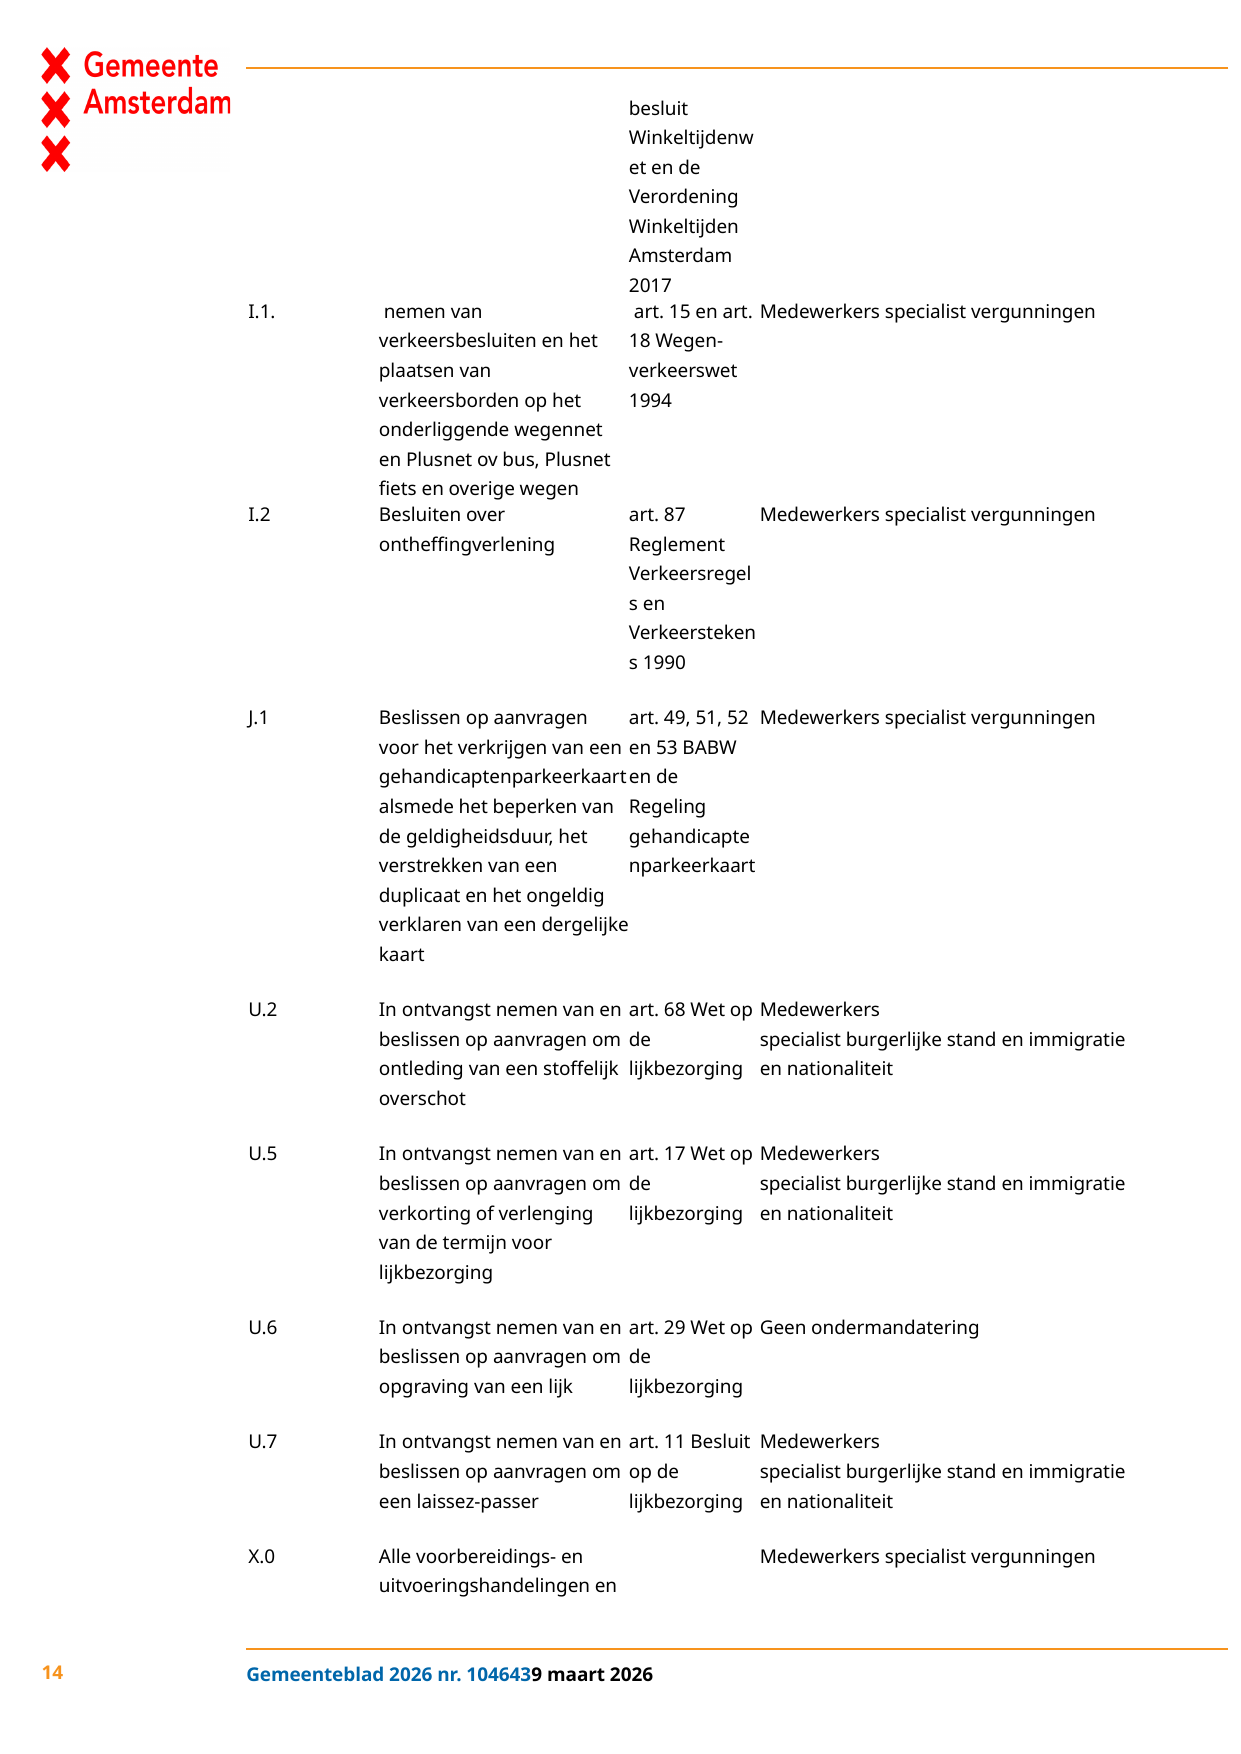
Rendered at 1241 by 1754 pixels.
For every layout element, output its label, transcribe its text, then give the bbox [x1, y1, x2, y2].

table_cell U.6 [248, 1314, 379, 1429]
table_cell U.5 [248, 1141, 379, 1314]
table_cell Medewerkers specialist burgerlijke stand en immigratie en nationaliteit [760, 996, 1152, 1141]
table_cell besluit Winkeltijdenwet en de Verordening Winkeltijden Amsterdam 2017 [629, 95, 759, 298]
table_cell U.2 [248, 996, 379, 1141]
table_cell In ontvangst nemen van en beslissen op aanvragen om een laissez-passer [379, 1429, 629, 1543]
table_cell art. 17 Wet op de lijkbezorging [629, 1141, 759, 1314]
picture [41, 47, 231, 172]
table_cell art. 29 Wet op de lijkbezorging [629, 1314, 759, 1429]
table_cell X.0 [248, 1543, 379, 1598]
table_cell In ontvangst nemen van en beslissen op aanvragen om opgraving van een lijk [379, 1314, 629, 1429]
table_cell Medewerkers specialist vergunningen [760, 298, 1152, 501]
table_cell [629, 1543, 759, 1598]
table_cell J.1 [248, 705, 379, 996]
table_cell Medewerkers specialist vergunningen [760, 1543, 1152, 1598]
table_cell [760, 95, 1152, 298]
table_cell [248, 95, 379, 298]
table_cell art. 87 Reglement Verkeersregels en Verkeerstekens 1990 [629, 501, 759, 704]
table_cell Alle voorbereidings- en uitvoeringshandelingen en [379, 1543, 629, 1598]
table_cell U.7 [248, 1429, 379, 1543]
table_cell In ontvangst nemen van en beslissen op aanvragen om verkorting of verlenging van de termijn voor lijkbezorging [379, 1141, 629, 1314]
table_cell art. 15 en art. 18 Wegen-verkeerswet 1994 [629, 298, 759, 501]
table_cell art. 11 Besluit op de lijkbezorging [629, 1429, 759, 1543]
table_cell [379, 95, 629, 298]
table_cell Medewerkers specialist burgerlijke stand en immigratie en nationaliteit [760, 1141, 1152, 1314]
table_cell I.2 [248, 501, 379, 704]
table_cell Geen ondermandatering [760, 1314, 1152, 1429]
table_cell art. 49, 51, 52 en 53 BABW en de Regeling gehandicaptenparkeerkaart [629, 705, 759, 996]
table_cell Medewerkers specialist vergunningen [760, 705, 1152, 996]
table_cell In ontvangst nemen van en beslissen op aanvragen om ontleding van een stoffelijk overschot [379, 996, 629, 1141]
table_cell Besluiten over ontheffingverlening [379, 501, 629, 704]
table_cell art. 68 Wet op de lijkbezorging [629, 996, 759, 1141]
table_cell nemen van verkeersbesluiten en het plaatsen van verkeersborden op het onderliggende wegennet en Plusnet ov bus, Plusnet fiets en overige wegen [379, 298, 629, 501]
table_cell I.1. [248, 298, 379, 501]
table_cell Medewerkers specialist burgerlijke stand en immigratie en nationaliteit [760, 1429, 1152, 1543]
table_cell Medewerkers specialist vergunningen [760, 501, 1152, 704]
table_cell Beslissen op aanvragen voor het verkrijgen van een gehandicaptenparkeerkaart alsmede het beperken van de geldigheidsduur, het verstrekken van een duplicaat en het ongeldig verklaren van een dergelijke kaart [379, 705, 629, 996]
